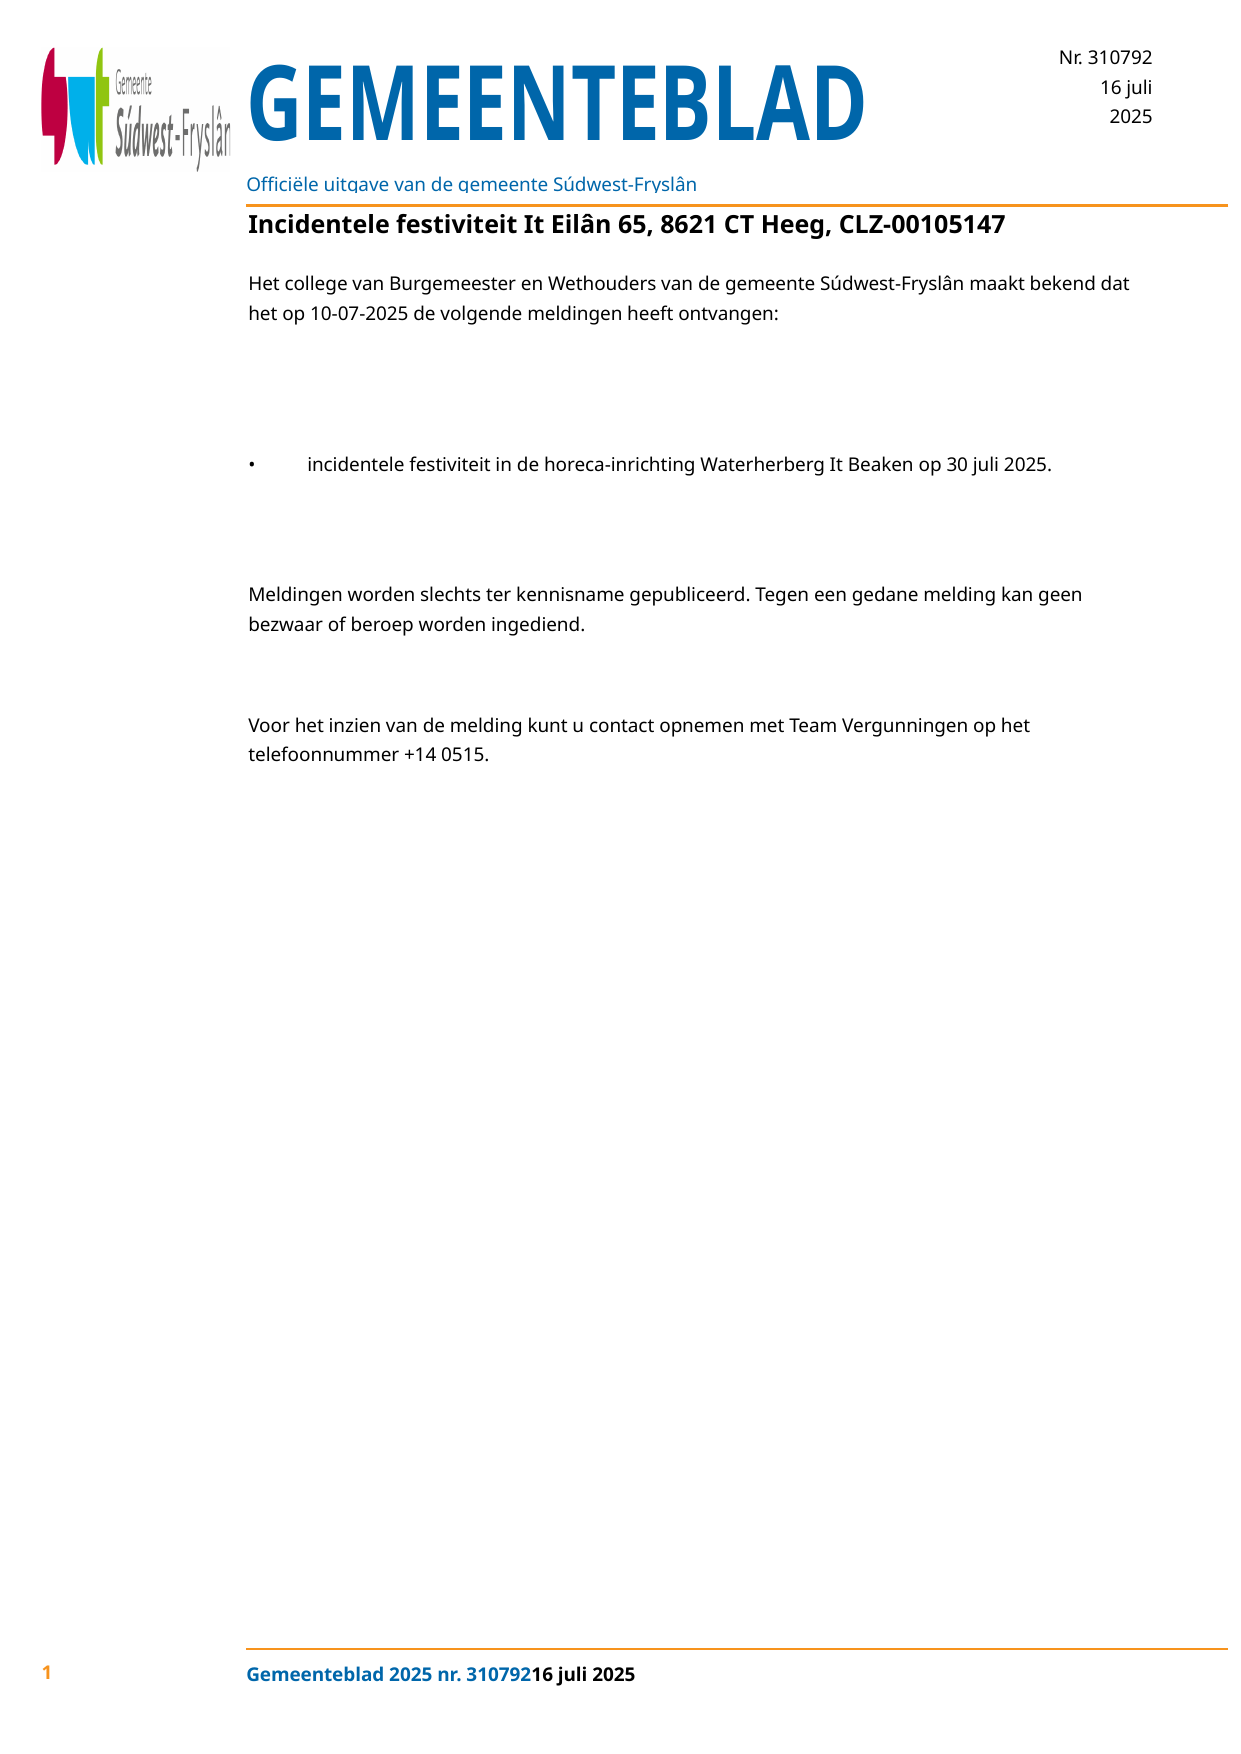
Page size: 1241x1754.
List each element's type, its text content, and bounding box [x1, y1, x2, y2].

text Voor het inzien van de melding kunt u contact opnemen met Team Vergunningen op het telefoonnummer +14 0515. [248, 712, 1152, 767]
text Het college van Burgemeester en Wethouders van de gemeente Súdwest-Fryslân maakt bekend dat het op 10-07-2025 de volgende meldingen heeft ontvangen: [248, 270, 1152, 326]
picture [41, 47, 231, 172]
text Meldingen worden slechts ter kennisname gepubliceerd. Tegen een gedane melding kan geen bezwaar of beroep worden ingediend. [248, 582, 1152, 637]
text Incidentele festiviteit It Eilân 65, 8621 CT Heeg, CLZ-00105147 [248, 207, 1152, 241]
list incidentele festiviteit in de horeca-inrichting Waterherberg It Beaken op 30 juli 2025. [248, 451, 1152, 477]
